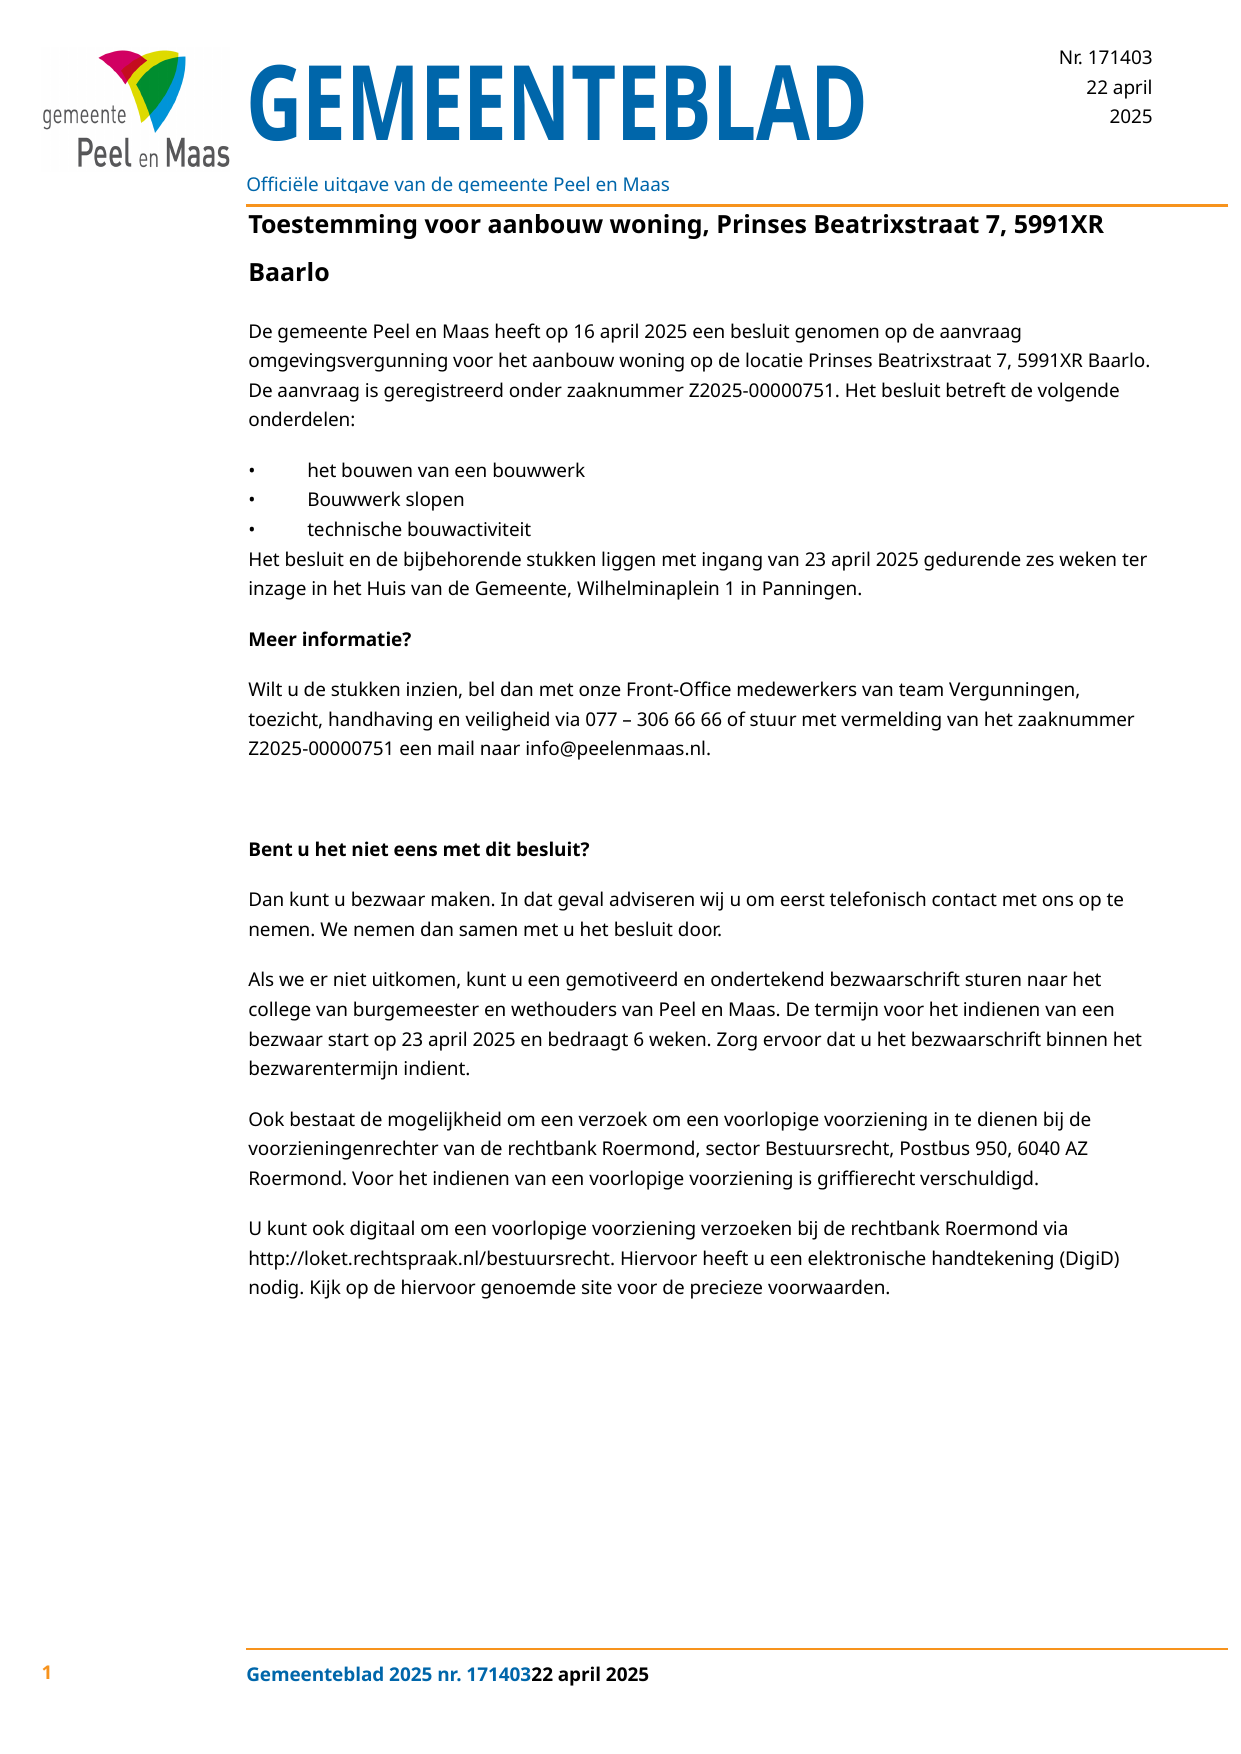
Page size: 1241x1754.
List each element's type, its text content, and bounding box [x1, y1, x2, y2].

text Als we er niet uitkomen, kunt u een gemotiveerd en ondertekend bezwaarschrift sturen naar het college van burgemeester en wethouders van Peel en Maas. De termijn voor het indienen van een bezwaar start op 23 april 2025 en bedraagt 6 weken. Zorg ervoor dat u het bezwaarschrift binnen het bezwarentermijn indient. [248, 967, 1152, 1081]
text De gemeente Peel en Maas heeft op 16 april 2025 een besluit genomen op de aanvraag omgevingsvergunning voor het aanbouw woning op de locatie Prinses Beatrixstraat 7, 5991XR Baarlo. De aanvraag is geregistreerd onder zaaknummer Z2025-00000751. Het besluit betreft de volgende onderdelen: [248, 318, 1152, 432]
text Wilt u de stukken inzien, bel dan met onze Front-Office medewerkers van team Vergunningen, toezicht, handhaving en veiligheid via 077 – 306 66 66 of stuur met vermelding van het zaaknummer Z2025-00000751 een mail naar info@peelenmaas.nl. [248, 676, 1152, 761]
text Het besluit en de bijbehorende stukken liggen met ingang van 23 april 2025 gedurende zes weken ter inzage in het Huis van de Gemeente, Wilhelminaplein 1 in Panningen. [248, 546, 1152, 601]
text Dan kunt u bezwaar maken. In dat geval adviseren wij u om eerst telefonisch contact met ons op te nemen. We nemen dan samen met u het besluit door. [248, 887, 1152, 942]
picture [41, 47, 231, 172]
list het bouwen van een bouwwerk [248, 457, 1152, 483]
text Bent u het niet eens met dit besluit? [248, 836, 1152, 862]
list technische bouwactiviteit [248, 516, 1152, 542]
text U kunt ook digitaal om een voorlopige voorziening verzoeken bij de rechtbank Roermond via http://loket.rechtspraak.nl/bestuursrecht. Hiervoor heeft u een elektronische handtekening (DigiD) nodig. Kijk op de hiervoor genoemde site voor de precieze voorwaarden. [248, 1215, 1152, 1300]
text Toestemming voor aanbouw woning, Prinses Beatrixstraat 7, 5991XR Baarlo [248, 207, 1152, 288]
list Bouwwerk slopen [248, 487, 1152, 512]
text Ook bestaat de mogelijkheid om een verzoek om een voorlopige voorziening in te dienen bij de voorzieningenrechter van de rechtbank Roermond, sector Bestuursrecht, Postbus 950, 6040 AZ Roermond. Voor het indienen van een voorlopige voorziening is griffierecht verschuldigd. [248, 1106, 1152, 1191]
text Meer informatie? [248, 626, 1152, 652]
